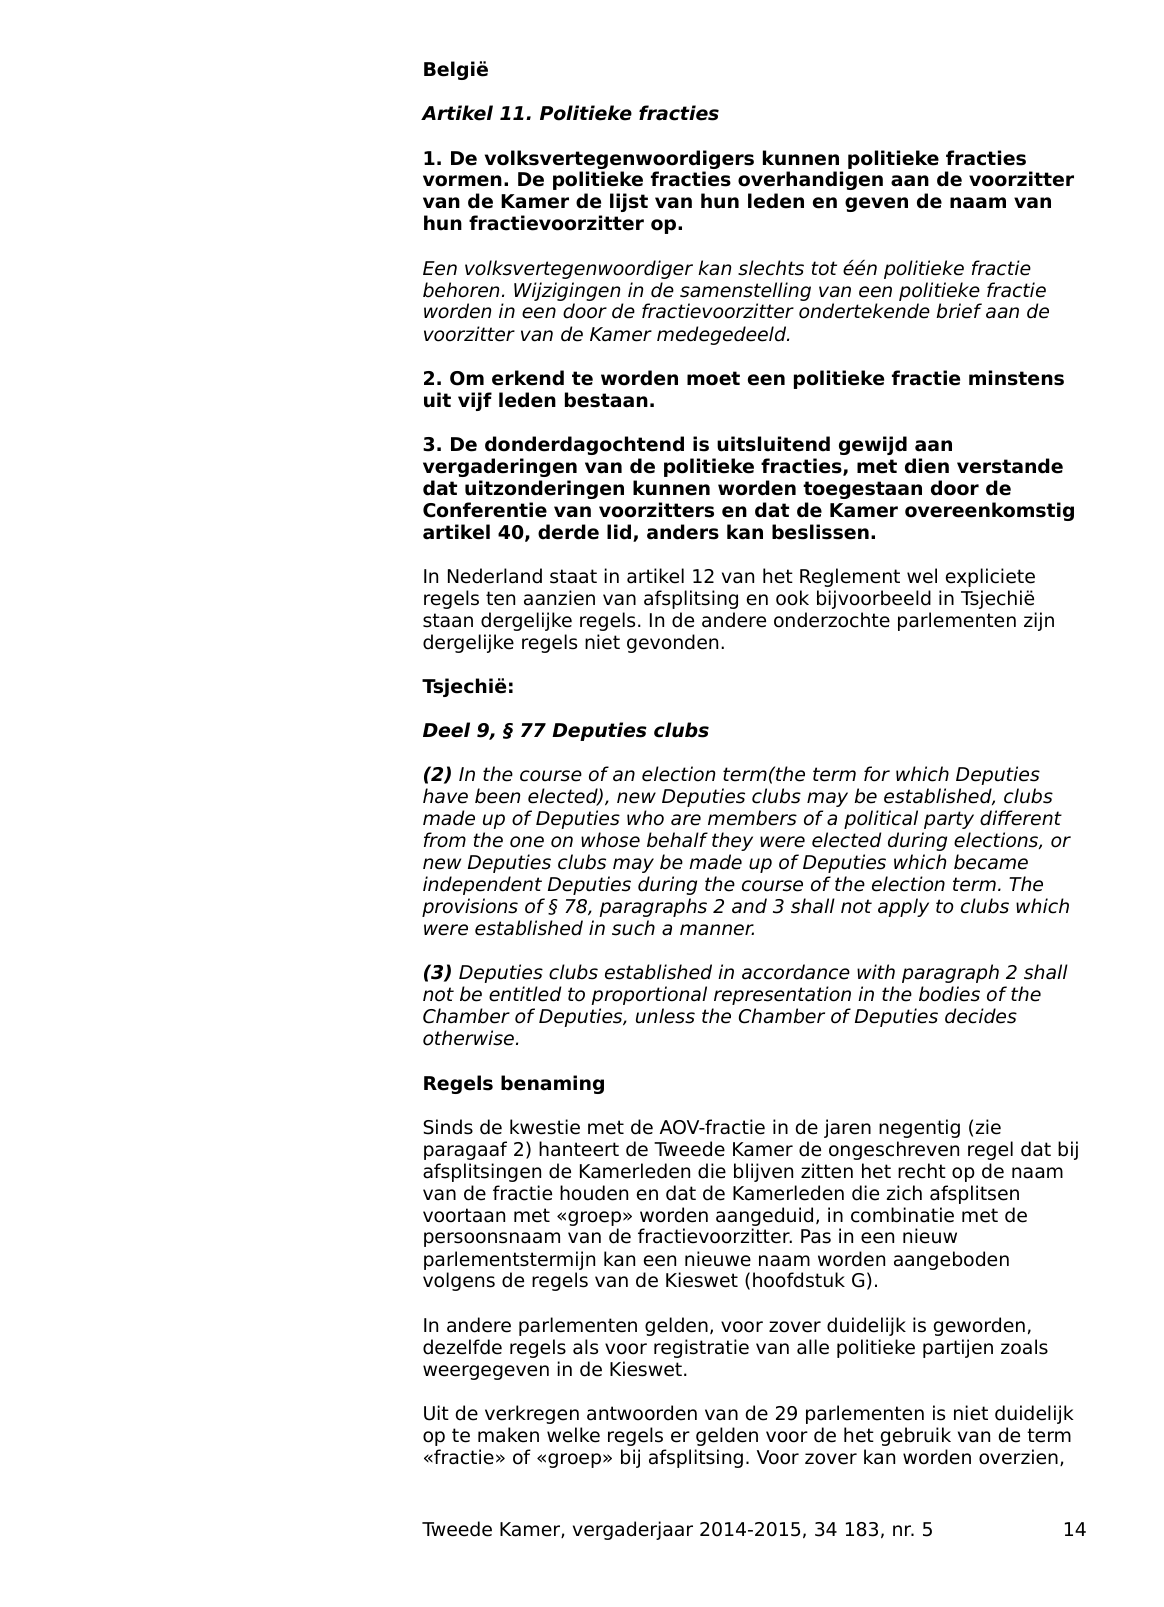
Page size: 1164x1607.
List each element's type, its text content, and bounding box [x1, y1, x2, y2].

subtitle Tsjechië: [422, 676, 1087, 698]
text 2. Om erkend te worden moet een politieke fractie minstens uit vijf leden bestaan. [422, 368, 1087, 412]
subtitle België [422, 59, 1087, 81]
subtitle Regels benaming [422, 1072, 1087, 1094]
text In Nederland staat in artikel 12 van het Reglement wel expliciete regels ten aanzien van afsplitsing en ook bijvoorbeeld in Tsjechië staan dergelijke regels. In de andere onderzochte parlementen zijn dergelijke regels niet gevonden. [422, 566, 1087, 654]
subtitle Deel 9, § 77 Deputies clubs [422, 720, 1087, 742]
text Sinds de kwestie met de AOV-fractie in de jaren negentig (zie paragaaf 2) hanteert de Tweede Kamer de ongeschreven regel dat bij afsplitsingen de Kamerleden die blijven zitten het recht op de naam van de fractie houden en dat de Kamerleden die zich afsplitsen voortaan met «groep» worden aangeduid, in combinatie met de persoonsnaam van de fractievoorzitter. Pas in een nieuw parlementstermijn kan een nieuwe naam worden aangeboden volgens de regels van de Kieswet (hoofdstuk G). [422, 1117, 1087, 1292]
subtitle Artikel 11. Politieke fracties [422, 103, 1087, 125]
text 1. De volksvertegenwoordigers kunnen politieke fracties vormen. De politieke fracties overhandigen aan de voorzitter van de Kamer de lijst van hun leden en geven de naam van hun fractievoorzitter op. [422, 147, 1087, 235]
text In andere parlementen gelden, voor zover duidelijk is geworden, dezelfde regels als voor registratie van alle politieke partijen zoals weergegeven in de Kieswet. [422, 1314, 1087, 1381]
text (2) In the course of an election term(the term for which Deputies have been elected), new Deputies clubs may be established, clubs made up of Deputies who are members of a political party different from the one on whose behalf they were elected during elections, or new Deputies clubs may be made up of Deputies which became independent Deputies during the course of the election term. The provisions of § 78, paragraphs 2 and 3 shall not apply to clubs which were established in such a manner. [422, 764, 1087, 940]
text Een volksvertegenwoordiger kan slechts tot één politieke fractie behoren. Wijzigingen in de samenstelling van een politieke fractie worden in een door de fractievoorzitter ondertekende brief aan de voorzitter van de Kamer medegedeeld. [422, 257, 1087, 345]
text 3. De donderdagochtend is uitsluitend gewijd aan vergaderingen van de politieke fracties, met dien verstande dat uitzonderingen kunnen worden toegestaan door de Conferentie van voorzitters en dat de Kamer overeenkomstig artikel 40, derde lid, anders kan beslissen. [422, 434, 1087, 544]
text (3) Deputies clubs established in accordance with paragraph 2 shall not be entitled to proportional representation in the bodies of the Chamber of Deputies, unless the Chamber of Deputies decides otherwise. [422, 962, 1087, 1050]
text Uit de verkregen antwoorden van de 29 parlementen is niet duidelijk op te maken welke regels er gelden voor de het gebruik van de term «fractie» of «groep» bij afsplitsing. Voor zover kan worden overzien, [422, 1403, 1087, 1469]
